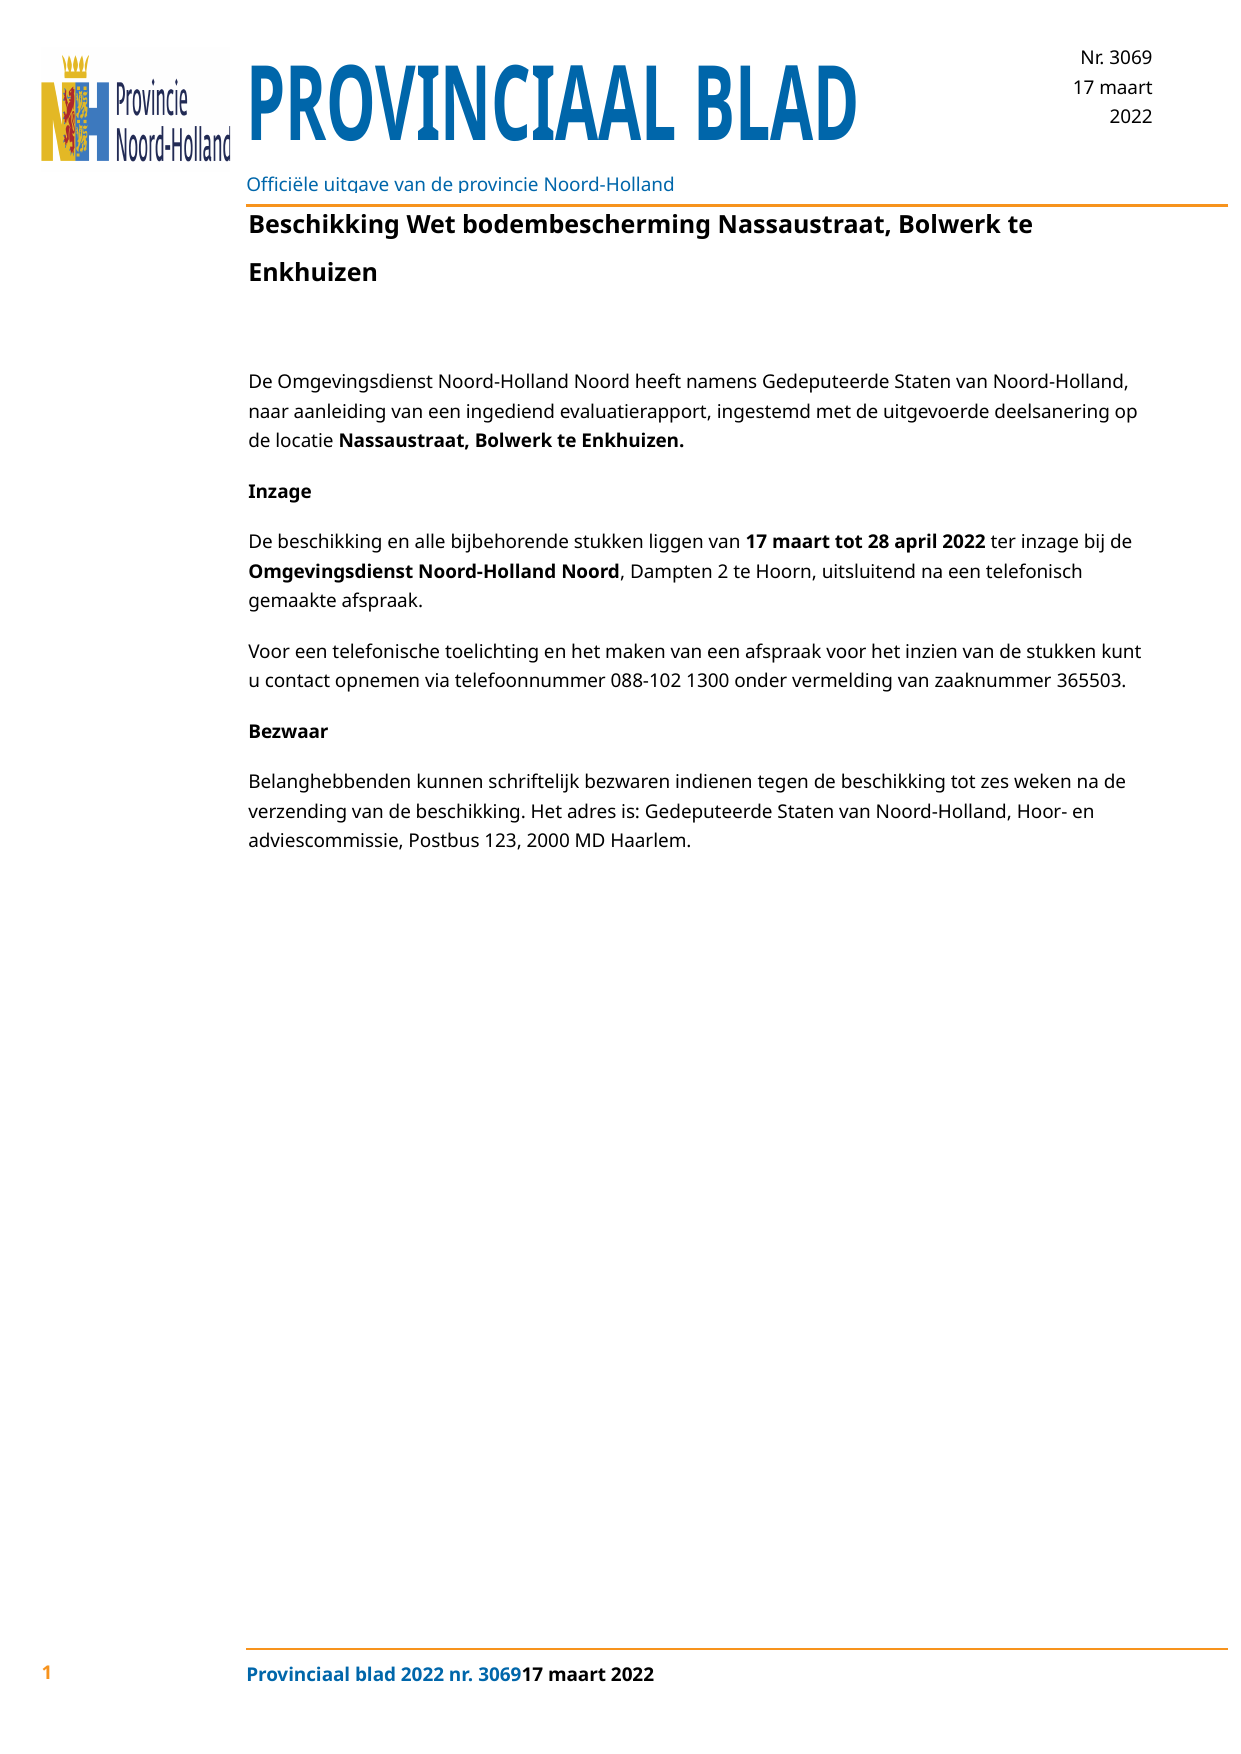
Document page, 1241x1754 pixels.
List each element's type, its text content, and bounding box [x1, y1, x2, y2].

text Voor een telefonische toelichting en het maken van een afspraak voor het inzien van de stukken kunt u contact opnemen via telefoonnummer 088-102 1300 onder vermelding van zaaknummer 365503. [248, 638, 1152, 693]
picture [41, 47, 231, 172]
text Inzage [248, 478, 1152, 504]
text Beschikking Wet bodembescherming Nassaustraat, Bolwerk te Enkhuizen [248, 207, 1152, 288]
text De beschikking en alle bijbehorende stukken liggen van 17 maart tot 28 april 2022 ter inzage bij de Omgevingsdienst Noord-Holland Noord, Dampten 2 te Hoorn, uitsluitend na een telefonisch gemaakte afspraak. [248, 528, 1152, 613]
text Belanghebbenden kunnen schriftelijk bezwaren indienen tegen de beschikking tot zes weken na de verzending van de beschikking. Het adres is: Gedeputeerde Staten van Noord-Holland, Hoor- en adviescommissie, Postbus 123, 2000 MD Haarlem. [248, 768, 1152, 853]
text De Omgevingsdienst Noord-Holland Noord heeft namens Gedeputeerde Staten van Noord-Holland, naar aanleiding van een ingediend evaluatierapport, ingestemd met de uitgevoerde deelsanering op de locatie Nassaustraat, Bolwerk te Enkhuizen. [248, 368, 1152, 453]
text Bezwaar [248, 718, 1152, 744]
